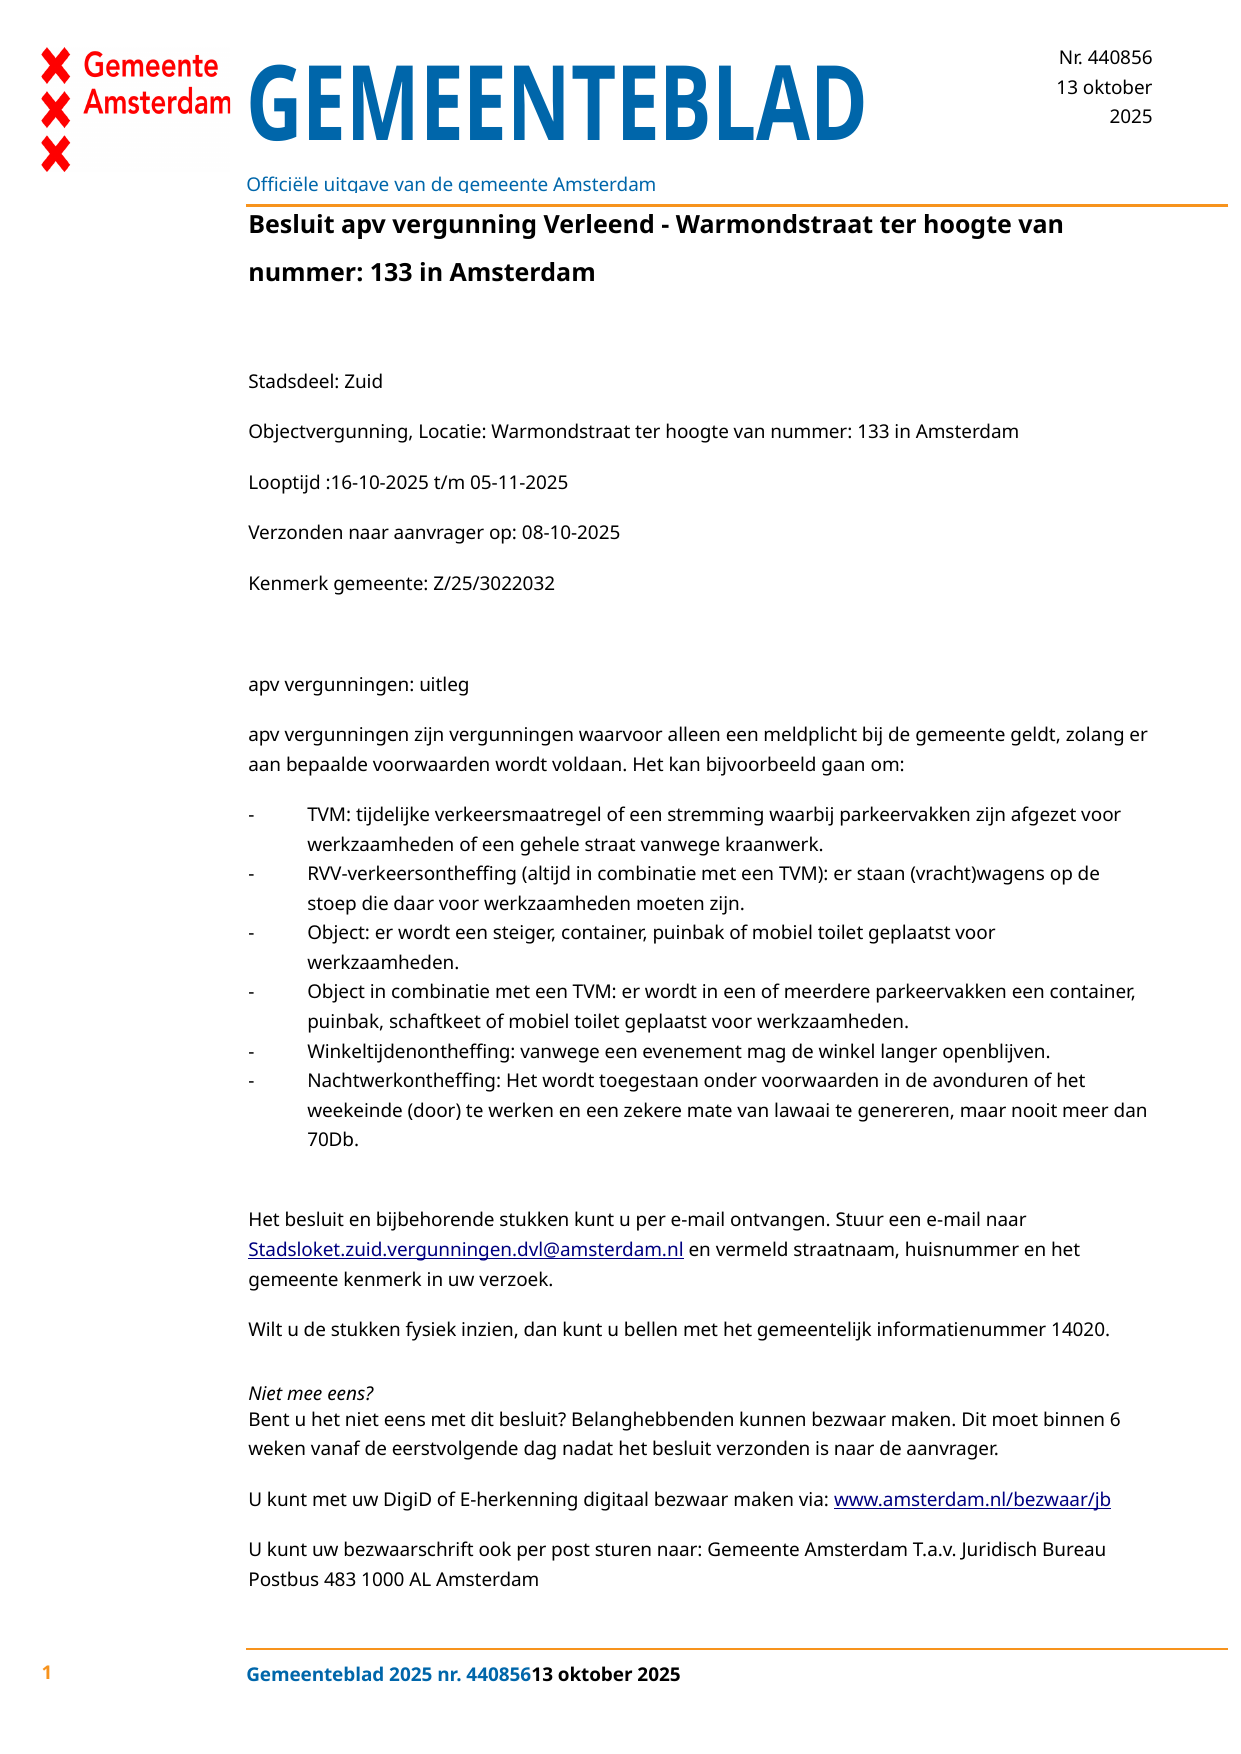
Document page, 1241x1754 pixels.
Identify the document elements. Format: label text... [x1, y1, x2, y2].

text Kenmerk gemeente: Z/25/3022032 [248, 570, 1152, 596]
text Looptijd :16-10-2025 t/m 05-11-2025 [248, 469, 1152, 495]
text U kunt uw bezwaarschrift ook per post sturen naar: Gemeente Amsterdam T.a.v. Juridisch Bureau Postbus 483 1000 AL Amsterdam [248, 1536, 1152, 1592]
text apv vergunningen: uitleg [248, 671, 1152, 697]
picture [41, 47, 231, 172]
text Besluit apv vergunning Verleend - Warmondstraat ter hoogte van nummer: 133 in Amsterdam [248, 207, 1152, 288]
text Niet mee eens? [248, 1380, 1152, 1406]
list RVV-verkeersontheffing (altijd in combinatie met een TVM): er staan (vracht)wagens op de stoep die daar voor werkzaamheden moeten zijn. [248, 860, 1152, 916]
list Nachtwerkontheffing: Het wordt toegestaan onder voorwaarden in de avonduren of het weekeinde (door) te werken en een zekere mate van lawaai te genereren, maar nooit meer dan 70Db. [248, 1067, 1152, 1152]
list Object: er wordt een steiger, container, puinbak of mobiel toilet geplaatst voor werkzaamheden. [248, 919, 1152, 975]
text Het besluit en bijbehorende stukken kunt u per e-mail ontvangen. Stuur een e-mail naar Stadsloket.zuid.vergunningen.dvl@amsterdam.nl en vermeld straatnaam, huisnummer en het gemeente kenmerk in uw verzoek. [248, 1207, 1152, 1292]
text Stadsdeel: Zuid [248, 368, 1152, 394]
text apv vergunningen zijn vergunningen waarvoor alleen een meldplicht bij de gemeente geldt, zolang er aan bepaalde voorwaarden wordt voldaan. Het kan bijvoorbeeld gaan om: [248, 721, 1152, 777]
list Winkeltijdenontheffing: vanwege een evenement mag de winkel langer openblijven. [248, 1038, 1152, 1064]
text U kunt met uw DigiD of E-herkenning digitaal bezwaar maken via: www.amsterdam.nl/bezwaar/jb [248, 1486, 1152, 1512]
text Wilt u de stukken fysiek inzien, dan kunt u bellen met het gemeentelijk informatienummer 14020. [248, 1316, 1152, 1342]
list Object in combinatie met een TVM: er wordt in een of meerdere parkeervakken een container, puinbak, schaftkeet of mobiel toilet geplaatst voor werkzaamheden. [248, 979, 1152, 1034]
text Verzonden naar aanvrager op: 08-10-2025 [248, 519, 1152, 545]
text Bent u het niet eens met dit besluit? Belanghebbenden kunnen bezwaar maken. Dit moet binnen 6 weken vanaf de eerstvolgende dag nadat het besluit verzonden is naar de aanvrager. [248, 1406, 1152, 1461]
text Objectvergunning, Locatie: Warmondstraat ter hoogte van nummer: 133 in Amsterdam [248, 419, 1152, 444]
list TVM: tijdelijke verkeersmaatregel of een stremming waarbij parkeervakken zijn afgezet voor werkzaamheden of een gehele straat vanwege kraanwerk. [248, 801, 1152, 857]
